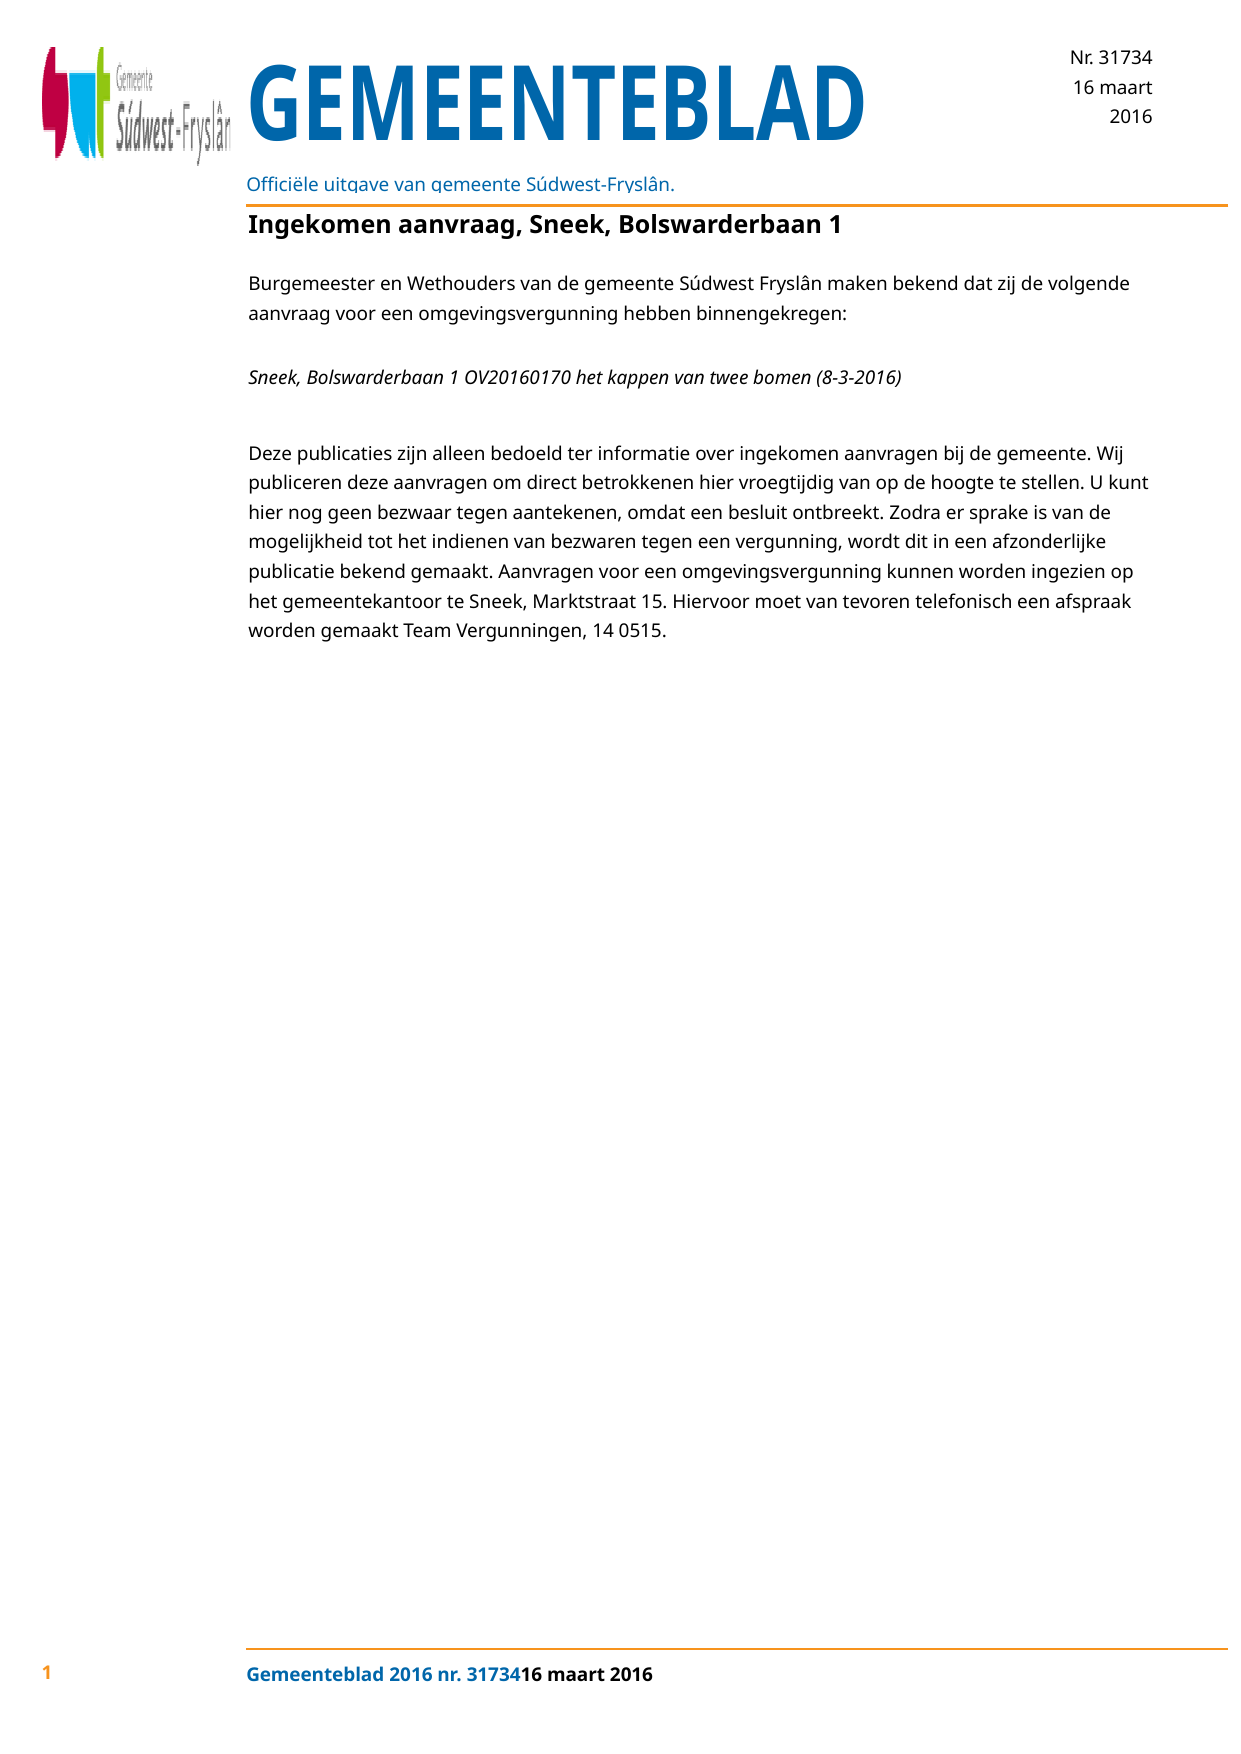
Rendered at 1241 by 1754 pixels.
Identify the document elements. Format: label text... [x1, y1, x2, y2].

picture [41, 47, 231, 172]
text Deze publicaties zijn alleen bedoeld ter informatie over ingekomen aanvragen bij de gemeente. Wij publiceren deze aanvragen om direct betrokkenen hier vroegtijdig van op de hoogte te stellen. U kunt hier nog geen bezwaar tegen aantekenen, omdat een besluit ontbreekt. Zodra er sprake is van de mogelijkheid tot het indienen van bezwaren tegen een vergunning, wordt dit in een afzonderlijke publicatie bekend gemaakt. Aanvragen voor een omgevingsvergunning kunnen worden ingezien op het gemeentekantoor te Sneek, Marktstraat 15. Hiervoor moet van tevoren telefonisch een afspraak worden gemaakt Team Vergunningen, 14 0515. [248, 440, 1152, 643]
text Ingekomen aanvraag, Sneek, Bolswarderbaan 1 [248, 207, 1152, 241]
text Burgemeester en Wethouders van de gemeente Súdwest Fryslân maken bekend dat zij de volgende aanvraag voor een omgevingsvergunning hebben binnengekregen: [248, 270, 1152, 326]
text Sneek, Bolswarderbaan 1 OV20160170 het kappen van twee bomen (8-3-2016) [248, 364, 1152, 389]
